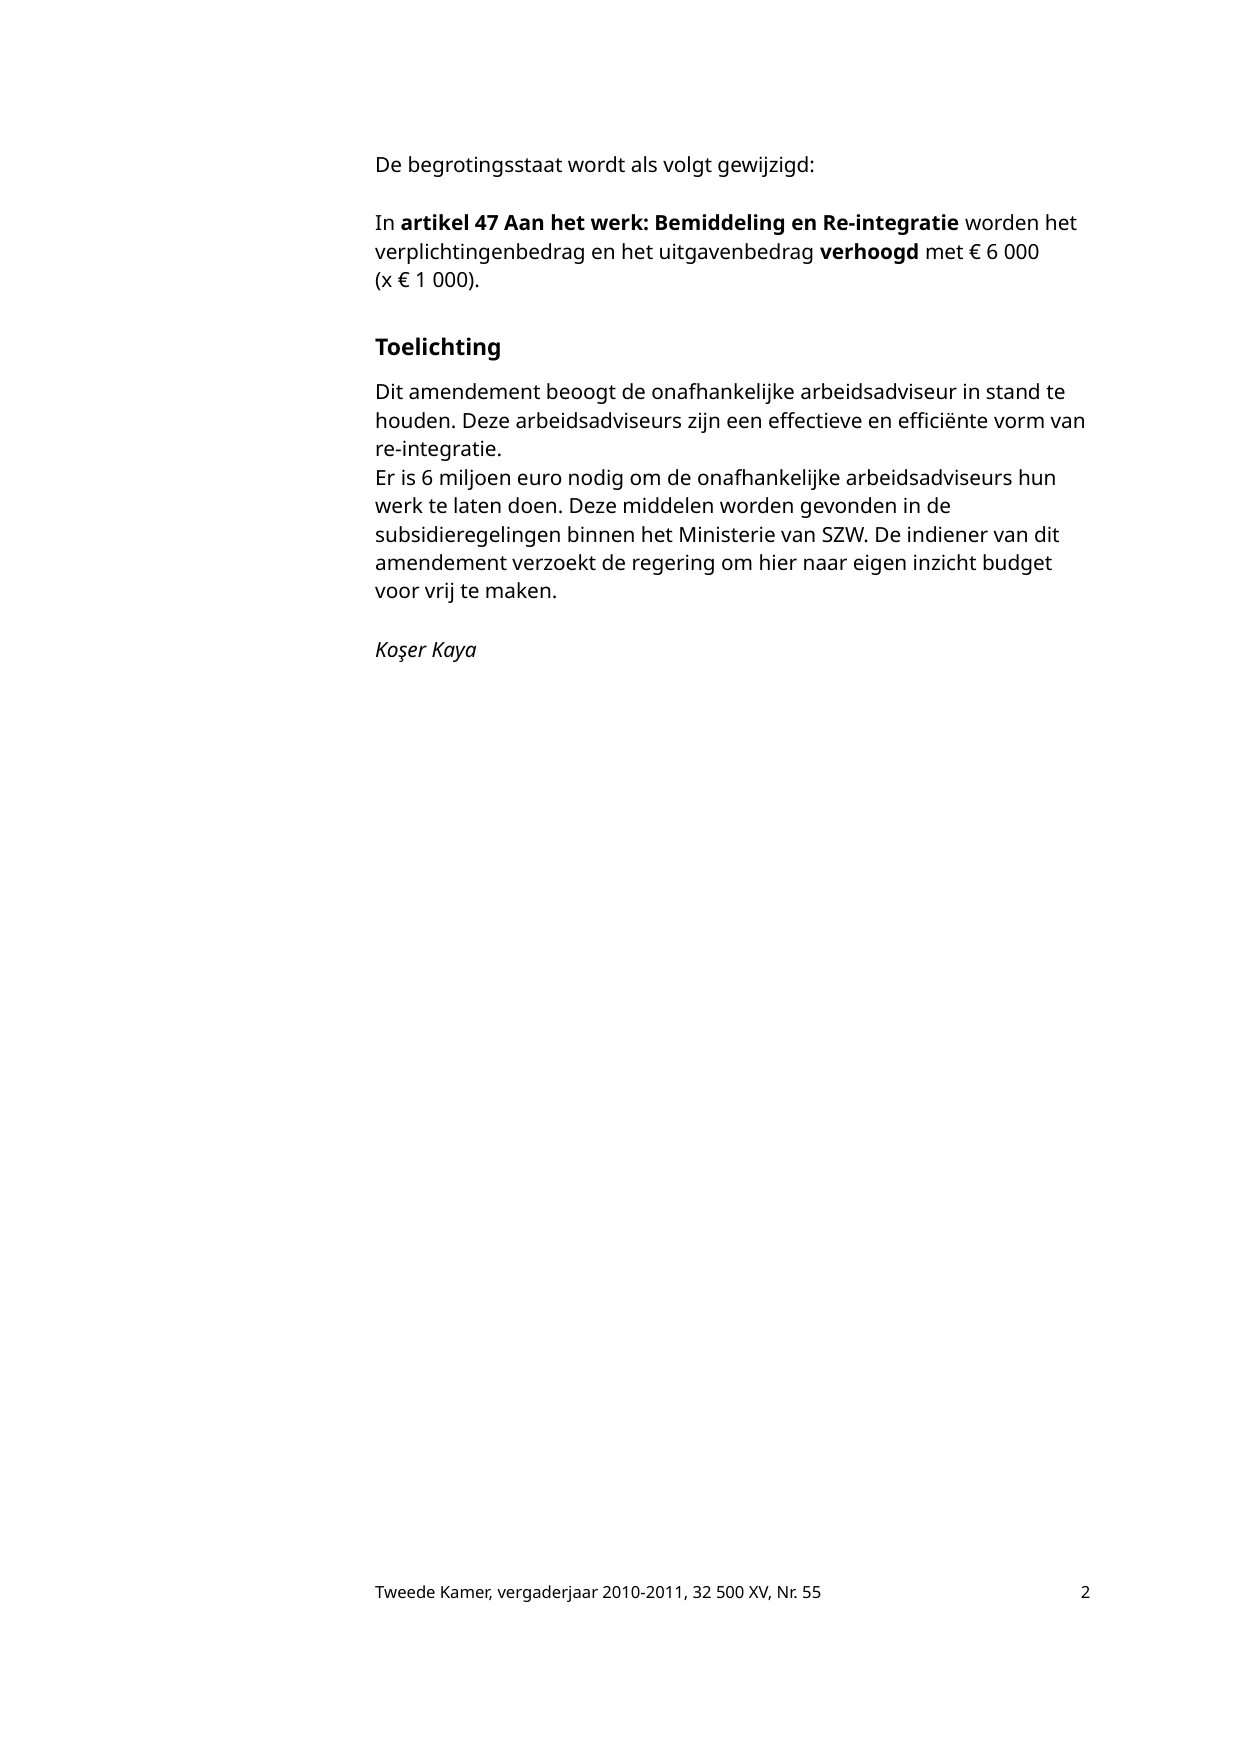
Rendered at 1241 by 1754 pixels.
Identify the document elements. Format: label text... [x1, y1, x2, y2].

subtitle Toelichting [375, 331, 1090, 362]
text Koşer Kaya [375, 635, 1090, 663]
text Dit amendement beoogt de onafhankelijke arbeidsadviseur in stand te houden. Deze arbeidsadviseurs zijn een effectieve en efficiënte vorm van re-integratie. [375, 377, 1090, 463]
text Er is 6 miljoen euro nodig om de onafhankelijke arbeidsadviseurs hun werk te laten doen. Deze middelen worden gevonden in de subsidieregelingen binnen het Ministerie van SZW. De indiener van dit amendement verzoekt de regering om hier naar eigen inzicht budget voor vrij te maken. [375, 463, 1090, 605]
text In artikel 47 Aan het werk: Bemiddeling en Re-integratie worden het verplichtingenbedrag en het uitgavenbedrag verhoogd met € 6 000 (x € 1 000). [375, 208, 1090, 294]
text De begrotingsstaat wordt als volgt gewijzigd: [375, 150, 1090, 178]
